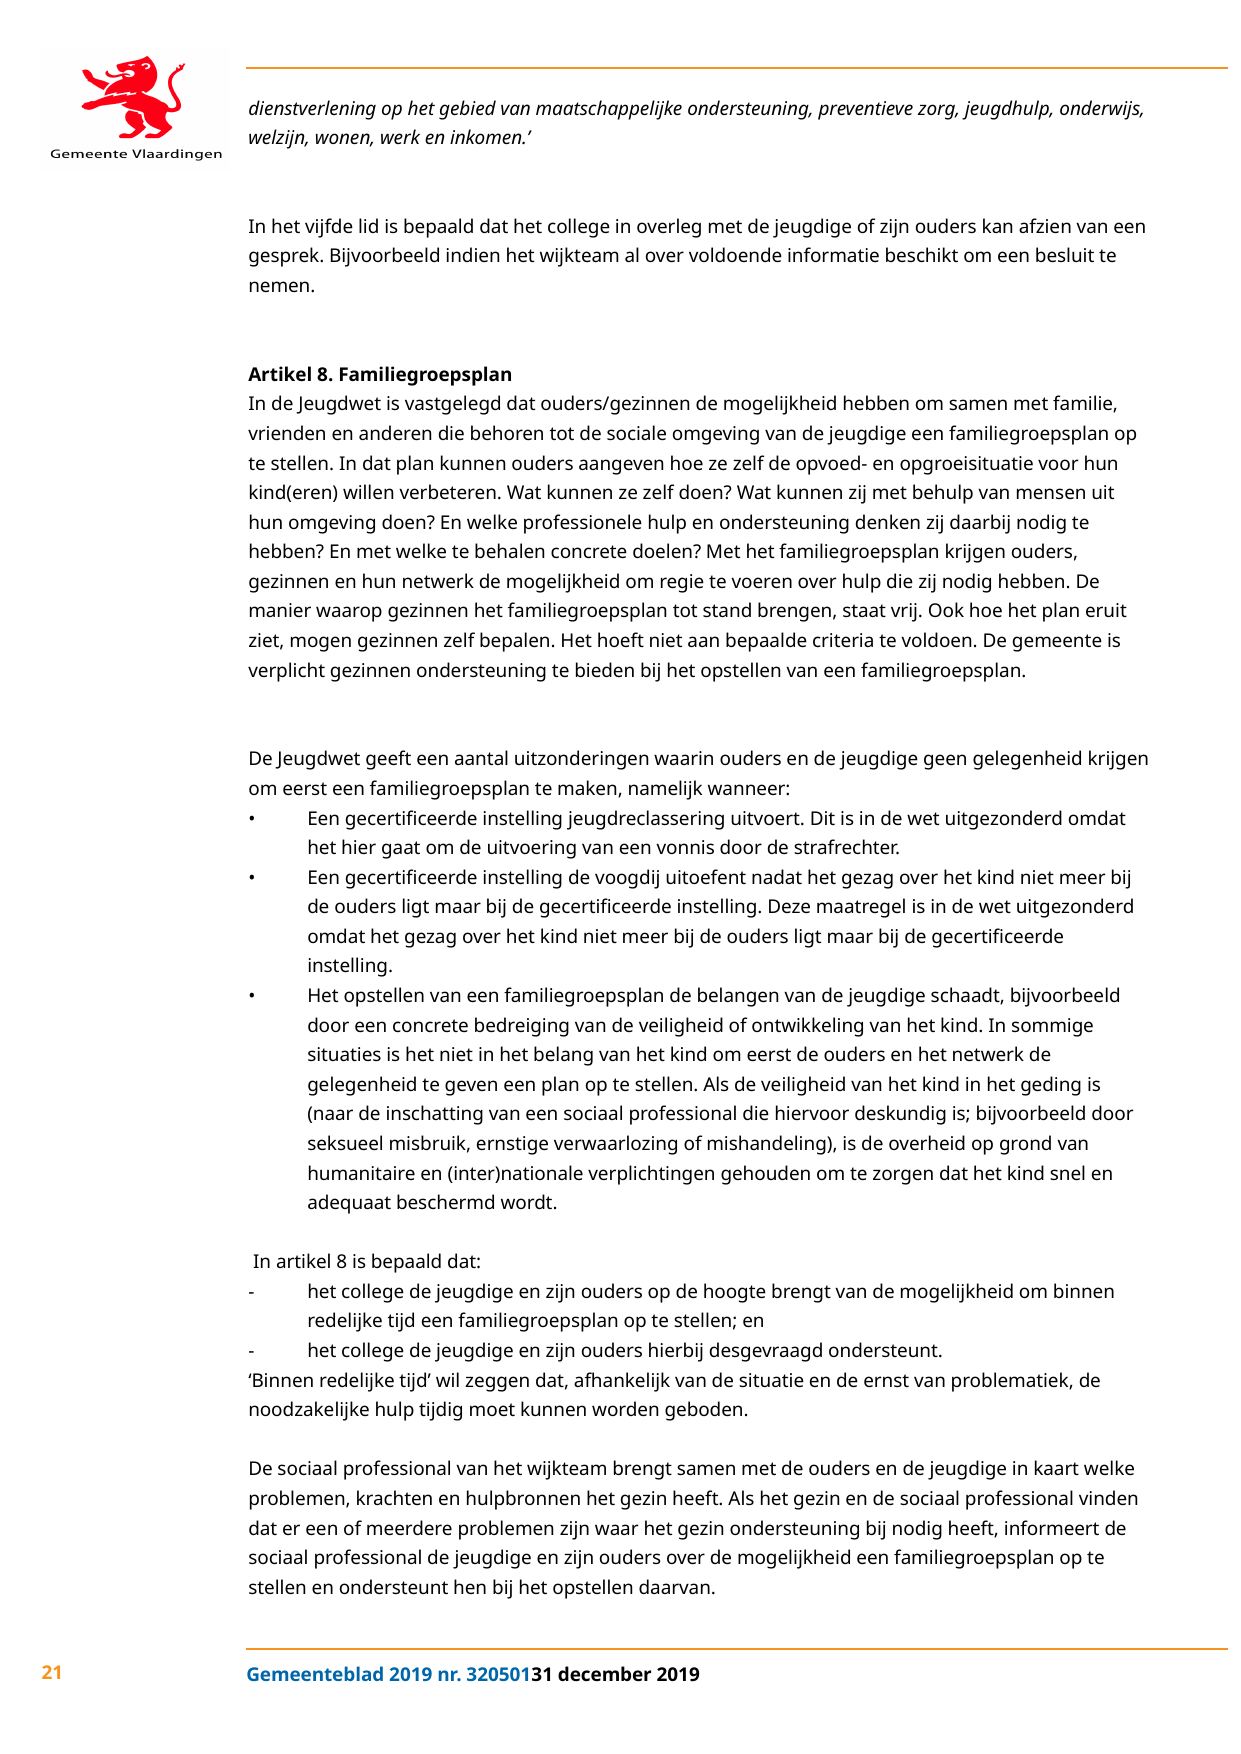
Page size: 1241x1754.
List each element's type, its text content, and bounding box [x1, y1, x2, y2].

list Een gecertificeerde instelling jeugdreclassering uitvoert. Dit is in de wet uitgezonderd omdat het hier gaat om de uitvoering van een vonnis door de strafrechter. [248, 805, 1152, 860]
list Het opstellen van een familiegroepsplan de belangen van de jeugdige schaadt, bijvoorbeeld door een concrete bedreiging van de veiligheid of ontwikkeling van het kind. In sommige situaties is het niet in het belang van het kind om eerst de ouders en het netwerk de gelegenheid te geven een plan op te stellen. Als de veiligheid van het kind in het geding is (naar de inschatting van een sociaal professional die hiervoor deskundig is; bijvoorbeeld door seksueel misbruik, ernstige verwaarlozing of mishandeling), is de overheid op grond van humanitaire en (inter)nationale verplichtingen gehouden om te zorgen dat het kind snel en adequaat beschermd wordt. [248, 982, 1152, 1215]
text In de Jeugdwet is vastgelegd dat ouders/gezinnen de mogelijkheid hebben om samen met familie, vrienden en anderen die behoren tot de sociale omgeving van de jeugdige een familiegroepsplan op te stellen. In dat plan kunnen ouders aangeven hoe ze zelf de opvoed- en opgroeisituatie voor hun kind(eren) willen verbeteren. Wat kunnen ze zelf doen? Wat kunnen zij met behulp van mensen uit hun omgeving doen? En welke professionele hulp en ondersteuning denken zij daarbij nodig te hebben? En met welke te behalen concrete doelen? Met het familiegroepsplan krijgen ouders, gezinnen en hun netwerk de mogelijkheid om regie te voeren over hulp die zij nodig hebben. De manier waarop gezinnen het familiegroepsplan tot stand brengen, staat vrij. Ook hoe het plan eruit ziet, mogen gezinnen zelf bepalen. Het hoeft niet aan bepaalde criteria te voldoen. De gemeente is verplicht gezinnen ondersteuning te bieden bij het opstellen van een familiegroepsplan. [248, 391, 1152, 683]
text De sociaal professional van het wijkteam brengt samen met de ouders en de jeugdige in kaart welke problemen, krachten en hulpbronnen het gezin heeft. Als het gezin en de sociaal professional vinden dat er een of meerdere problemen zijn waar het gezin ondersteuning bij nodig heeft, informeert de sociaal professional de jeugdige en zijn ouders over de mogelijkheid een familiegroepsplan op te stellen en ondersteunt hen bij het opstellen daarvan. [248, 1456, 1152, 1600]
text De Jeugdwet geeft een aantal uitzonderingen waarin ouders en de jeugdige geen gelegenheid krijgen om eerst een familiegroepsplan te maken, namelijk wanneer: [248, 746, 1152, 801]
list Een gecertificeerde instelling de voogdij uitoefent nadat het gezag over het kind niet meer bij de ouders ligt maar bij de gecertificeerde instelling. Deze maatregel is in de wet uitgezonderd omdat het gezag over het kind niet meer bij de ouders ligt maar bij de gecertificeerde instelling. [248, 864, 1152, 978]
text In artikel 8 is bepaald dat: [248, 1248, 1152, 1274]
text In het vijfde lid is bepaald dat het college in overleg met de jeugdige of zijn ouders kan afzien van een gesprek. Bijvoorbeeld indien het wijkteam al over voldoende informatie beschikt om een besluit te nemen. [248, 213, 1152, 298]
list het college de jeugdige en zijn ouders hierbij desgevraagd ondersteunt. [248, 1337, 1152, 1363]
text ‘Binnen redelijke tijd’ wil zeggen dat, afhankelijk van de situatie en de ernst van problematiek, de noodzakelijke hulp tijdig moet kunnen worden geboden. [248, 1367, 1152, 1422]
list het college de jeugdige en zijn ouders op de hoogte brengt van de mogelijkheid om binnen redelijke tijd een familiegroepsplan op te stellen; en [248, 1278, 1152, 1333]
text dienstverlening op het gebied van maatschappelijke ondersteuning, preventieve zorg, jeugdhulp, onderwijs, welzijn, wonen, werk en inkomen.’ [248, 95, 1152, 150]
text Artikel 8. Familiegroepsplan [248, 361, 1152, 387]
picture [41, 47, 231, 172]
